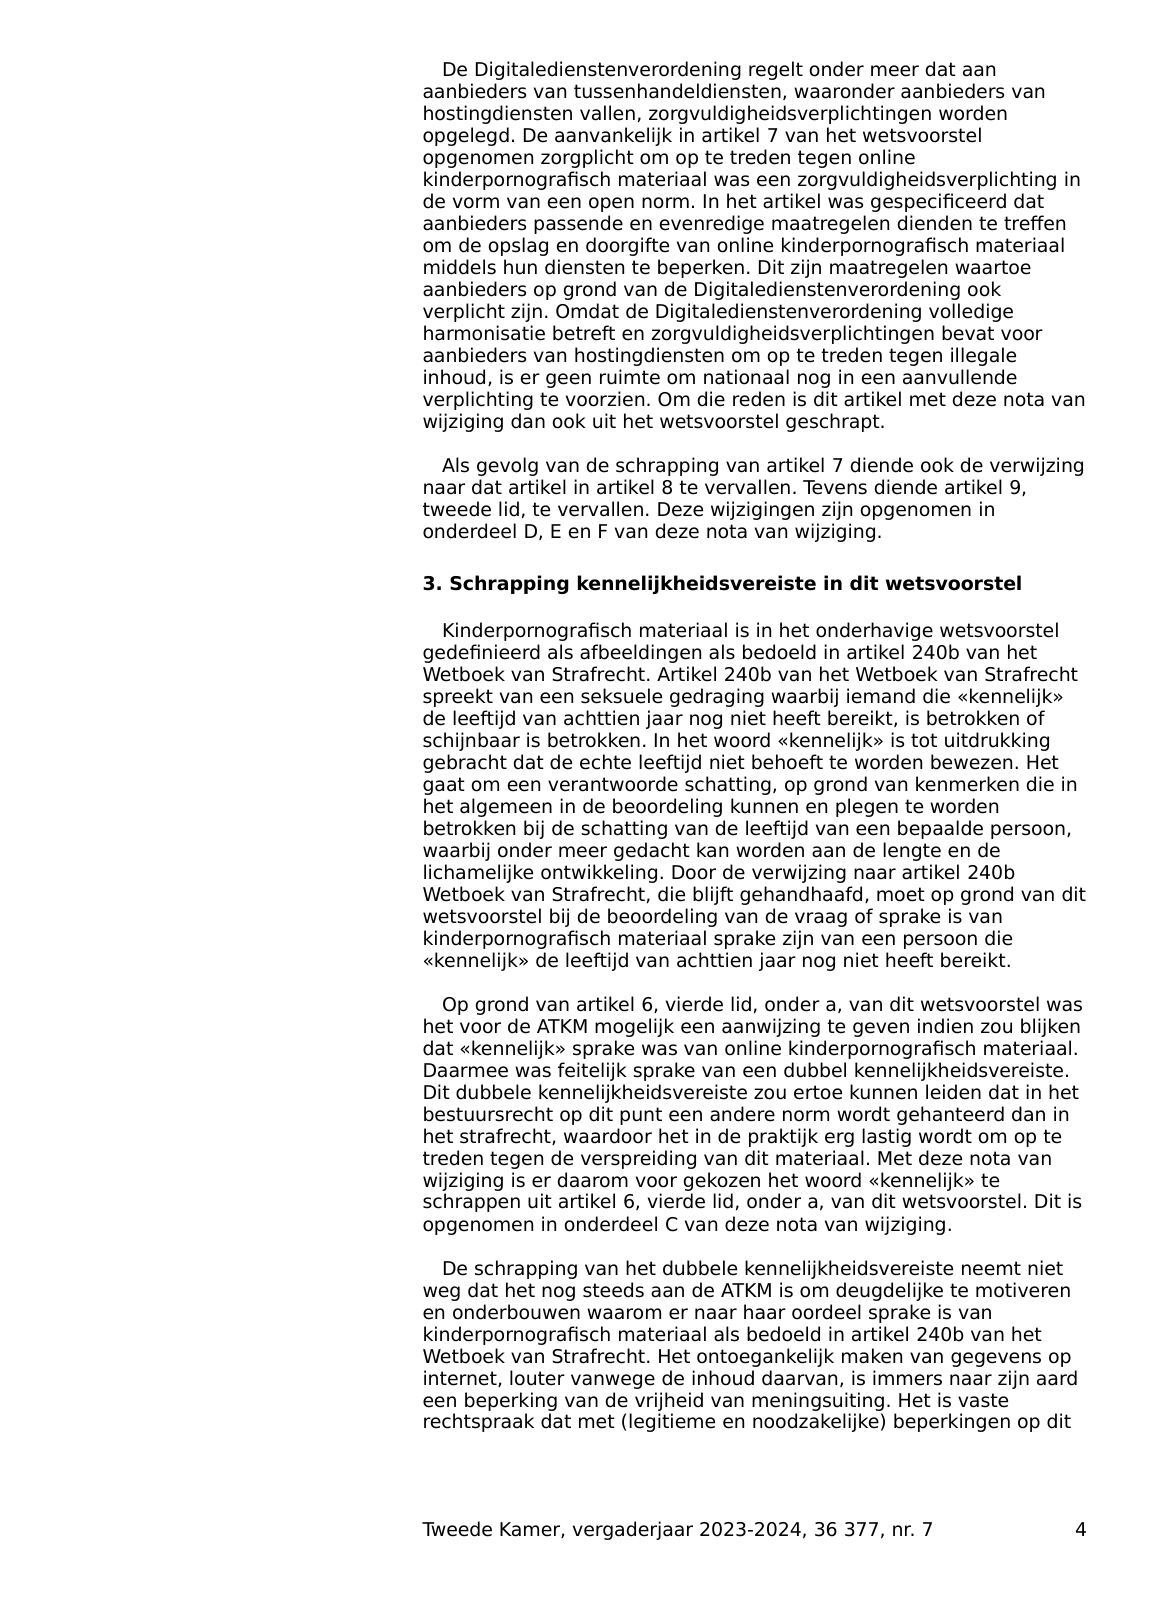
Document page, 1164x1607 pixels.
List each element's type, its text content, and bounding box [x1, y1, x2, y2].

text Als gevolg van de schrapping van artikel 7 diende ook de verwijzing naar dat artikel in artikel 8 te vervallen. Tevens diende artikel 9, tweede lid, te vervallen. Deze wijzigingen zijn opgenomen in onderdeel D, E en F van deze nota van wijziging. [422, 455, 1087, 543]
text De Digitaledienstenverordening regelt onder meer dat aan aanbieders van tussenhandeldiensten, waaronder aanbieders van hostingdiensten vallen, zorgvuldigheidsverplichtingen worden opgelegd. De aanvankelijk in artikel 7 van het wetsvoorstel opgenomen zorgplicht om op te treden tegen online kinderpornografisch materiaal was een zorgvuldigheidsverplichting in de vorm van een open norm. In het artikel was gespecificeerd dat aanbieders passende en evenredige maatregelen dienden te treffen om de opslag en doorgifte van online kinderpornografisch materiaal middels hun diensten te beperken. Dit zijn maatregelen waartoe aanbieders op grond van de Digitaledienstenverordening ook verplicht zijn. Omdat de Digitaledienstenverordening volledige harmonisatie betreft en zorgvuldigheidsverplichtingen bevat voor aanbieders van hostingdiensten om op te treden tegen illegale inhoud, is er geen ruimte om nationaal nog in een aanvullende verplichting te voorzien. Om die reden is dit artikel met deze nota van wijziging dan ook uit het wetsvoorstel geschrapt. [422, 59, 1087, 433]
subtitle 3. Schrapping kennelijkheidsvereiste in dit wetsvoorstel [422, 573, 1087, 595]
text Kinderpornografisch materiaal is in het onderhavige wetsvoorstel gedefinieerd als afbeeldingen als bedoeld in artikel 240b van het Wetboek van Strafrecht. Artikel 240b van het Wetboek van Strafrecht spreekt van een seksuele gedraging waarbij iemand die «kennelijk» de leeftijd van achttien jaar nog niet heeft bereikt, is betrokken of schijnbaar is betrokken. In het woord «kennelijk» is tot uitdrukking gebracht dat de echte leeftijd niet behoeft te worden bewezen. Het gaat om een verantwoorde schatting, op grond van kenmerken die in het algemeen in de beoordeling kunnen en plegen te worden betrokken bij de schatting van de leeftijd van een bepaalde persoon, waarbij onder meer gedacht kan worden aan de lengte en de lichamelijke ontwikkeling. Door de verwijzing naar artikel 240b Wetboek van Strafrecht, die blijft gehandhaafd, moet op grond van dit wetsvoorstel bij de beoordeling van de vraag of sprake is van kinderpornografisch materiaal sprake zijn van een persoon die «kennelijk» de leeftijd van achttien jaar nog niet heeft bereikt. [422, 620, 1087, 971]
text De schrapping van het dubbele kennelijkheidsvereiste neemt niet weg dat het nog steeds aan de ATKM is om deugdelijke te motiveren en onderbouwen waarom er naar haar oordeel sprake is van kinderpornografisch materiaal als bedoeld in artikel 240b van het Wetboek van Strafrecht. Het ontoegankelijk maken van gegevens op internet, louter vanwege de inhoud daarvan, is immers naar zijn aard een beperking van de vrijheid van meningsuiting. Het is vaste rechtspraak dat met (legitieme en noodzakelijke) beperkingen op dit [422, 1258, 1087, 1433]
text Op grond van artikel 6, vierde lid, onder a, van dit wetsvoorstel was het voor de ATKM mogelijk een aanwijzing te geven indien zou blijken dat «kennelijk» sprake was van online kinderpornografisch materiaal. Daarmee was feitelijk sprake van een dubbel kennelijkheidsvereiste. Dit dubbele kennelijkheidsvereiste zou ertoe kunnen leiden dat in het bestuursrecht op dit punt een andere norm wordt gehanteerd dan in het strafrecht, waardoor het in de praktijk erg lastig wordt om op te treden tegen de verspreiding van dit materiaal. Met deze nota van wijziging is er daarom voor gekozen het woord «kennelijk» te schrappen uit artikel 6, vierde lid, onder a, van dit wetsvoorstel. Dit is opgenomen in onderdeel C van deze nota van wijziging. [422, 994, 1087, 1235]
